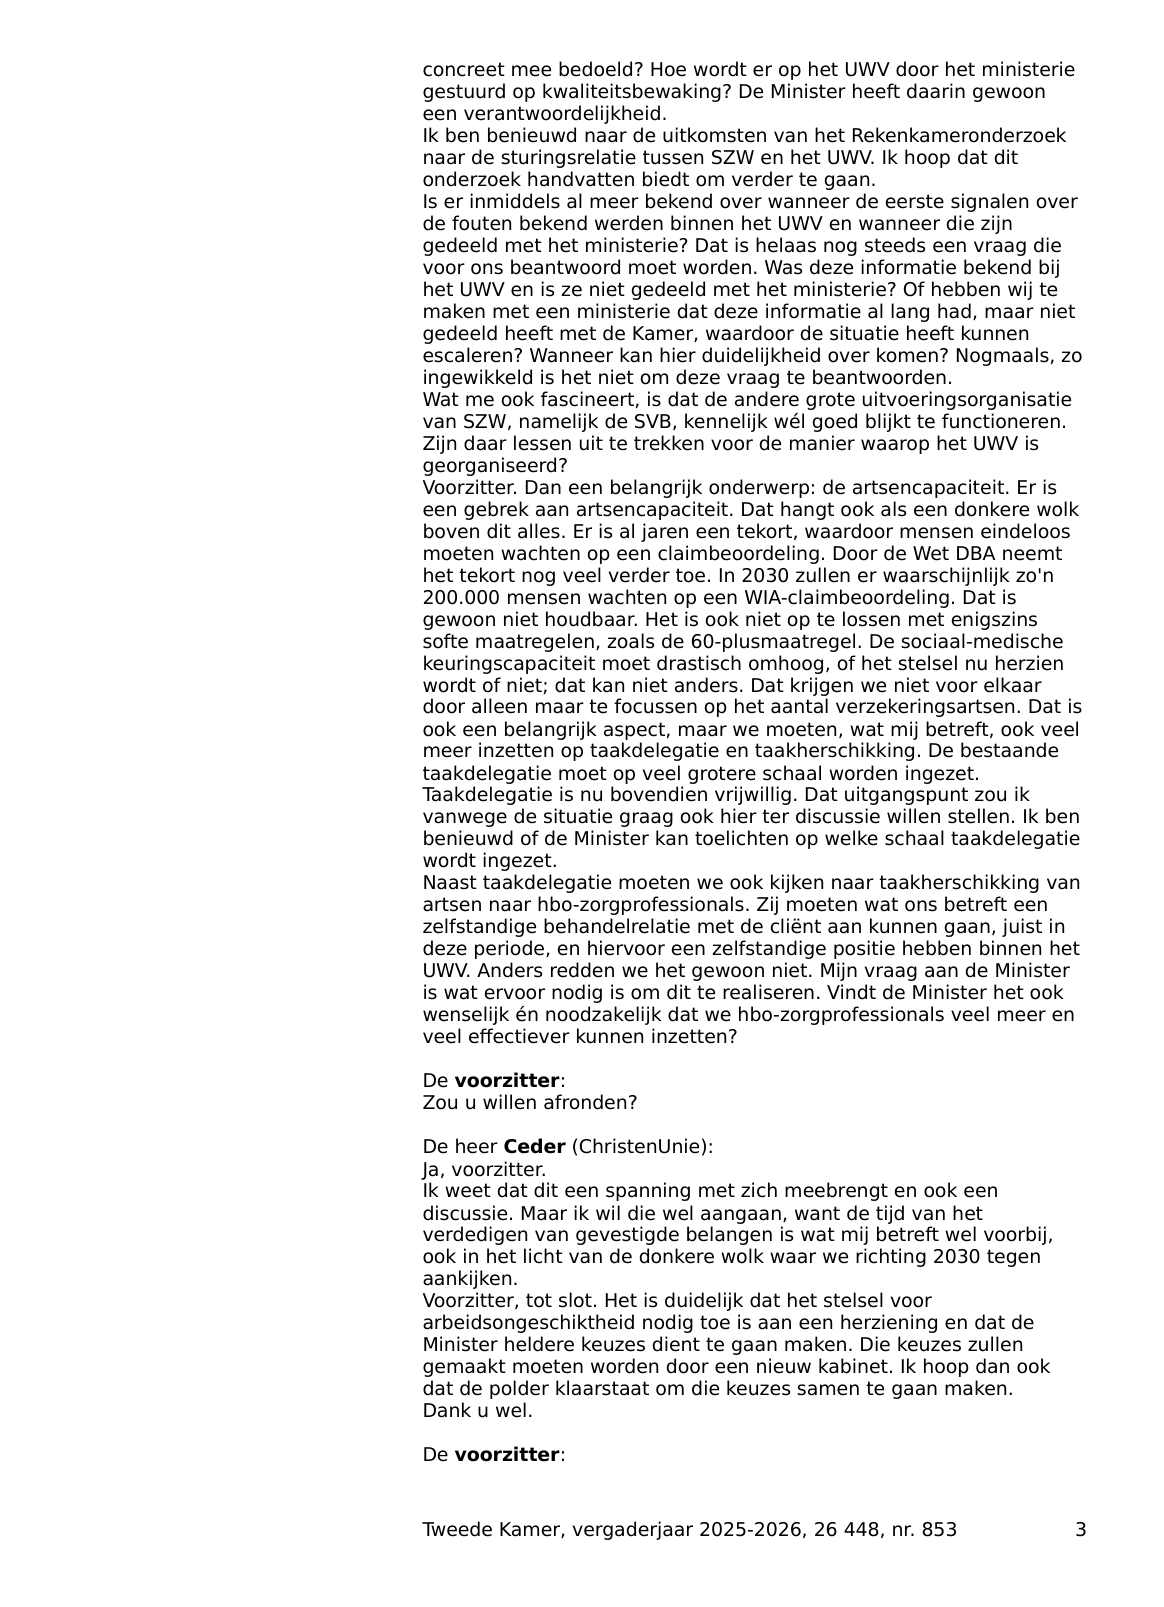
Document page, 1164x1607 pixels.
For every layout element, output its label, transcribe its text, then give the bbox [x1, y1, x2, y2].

text Ik weet dat dit een spanning met zich meebrengt en ook een discussie. Maar ik wil die wel aangaan, want de tijd van het verdedigen van gevestigde belangen is wat mij betreft wel voorbij, ook in het licht van de donkere wolk waar we richting 2030 tegen aankijken. [422, 1180, 1087, 1290]
text De heer Ceder (ChristenUnie): [422, 1136, 1087, 1158]
text Voorzitter. Dan een belangrijk onderwerp: de artsencapaciteit. Er is een gebrek aan artsencapaciteit. Dat hangt ook als een donkere wolk boven dit alles. Er is al jaren een tekort, waardoor mensen eindeloos moeten wachten op een claimbeoordeling. Door de Wet DBA neemt het tekort nog veel verder toe. In 2030 zullen er waarschijnlijk zo'n 200.000 mensen wachten op een WIA-claimbeoordeling. Dat is gewoon niet houdbaar. Het is ook niet op te lossen met enigszins softe maatregelen, zoals de 60-plusmaatregel. De sociaal-medische keuringscapaciteit moet drastisch omhoog, of het stelsel nu herzien wordt of niet; dat kan niet anders. Dat krijgen we niet voor elkaar door alleen maar te focussen op het aantal verzekeringsartsen. Dat is ook een belangrijk aspect, maar we moeten, wat mij betreft, ook veel meer inzetten op taakdelegatie en taakherschikking. De bestaande taakdelegatie moet op veel grotere schaal worden ingezet. Taakdelegatie is nu bovendien vrijwillig. Dat uitgangspunt zou ik vanwege de situatie graag ook hier ter discussie willen stellen. Ik ben benieuwd of de Minister kan toelichten op welke schaal taakdelegatie wordt ingezet. [422, 477, 1087, 872]
text De voorzitter: [422, 1444, 1087, 1466]
text Zou u willen afronden? [422, 1092, 1087, 1114]
text Ik ben benieuwd naar de uitkomsten van het Rekenkameronderzoek naar de sturingsrelatie tussen SZW en het UWV. Ik hoop dat dit onderzoek handvatten biedt om verder te gaan. [422, 125, 1087, 191]
text concreet mee bedoeld? Hoe wordt er op het UWV door het ministerie gestuurd op kwaliteitsbewaking? De Minister heeft daarin gewoon een verantwoordelijkheid. [422, 59, 1087, 125]
text Wat me ook fascineert, is dat de andere grote uitvoeringsorganisatie van SZW, namelijk de SVB, kennelijk wél goed blijkt te functioneren. Zijn daar lessen uit te trekken voor de manier waarop het UWV is georganiseerd? [422, 389, 1087, 477]
text Dank u wel. [422, 1400, 1087, 1422]
text Voorzitter, tot slot. Het is duidelijk dat het stelsel voor arbeidsongeschiktheid nodig toe is aan een herziening en dat de Minister heldere keuzes dient te gaan maken. Die keuzes zullen gemaakt moeten worden door een nieuw kabinet. Ik hoop dan ook dat de polder klaarstaat om die keuzes samen te gaan maken. [422, 1290, 1087, 1400]
text Is er inmiddels al meer bekend over wanneer de eerste signalen over de fouten bekend werden binnen het UWV en wanneer die zijn gedeeld met het ministerie? Dat is helaas nog steeds een vraag die voor ons beantwoord moet worden. Was deze informatie bekend bij het UWV en is ze niet gedeeld met het ministerie? Of hebben wij te maken met een ministerie dat deze informatie al lang had, maar niet gedeeld heeft met de Kamer, waardoor de situatie heeft kunnen escaleren? Wanneer kan hier duidelijkheid over komen? Nogmaals, zo ingewikkeld is het niet om deze vraag te beantwoorden. [422, 191, 1087, 389]
text Ja, voorzitter. [422, 1158, 1087, 1180]
text Naast taakdelegatie moeten we ook kijken naar taakherschikking van artsen naar hbo-zorgprofessionals. Zij moeten wat ons betreft een zelfstandige behandelrelatie met de cliënt aan kunnen gaan, juist in deze periode, en hiervoor een zelfstandige positie hebben binnen het UWV. Anders redden we het gewoon niet. Mijn vraag aan de Minister is wat ervoor nodig is om dit te realiseren. Vindt de Minister het ook wenselijk én noodzakelijk dat we hbo-zorgprofessionals veel meer en veel effectiever kunnen inzetten? [422, 872, 1087, 1048]
text De voorzitter: [422, 1070, 1087, 1092]
